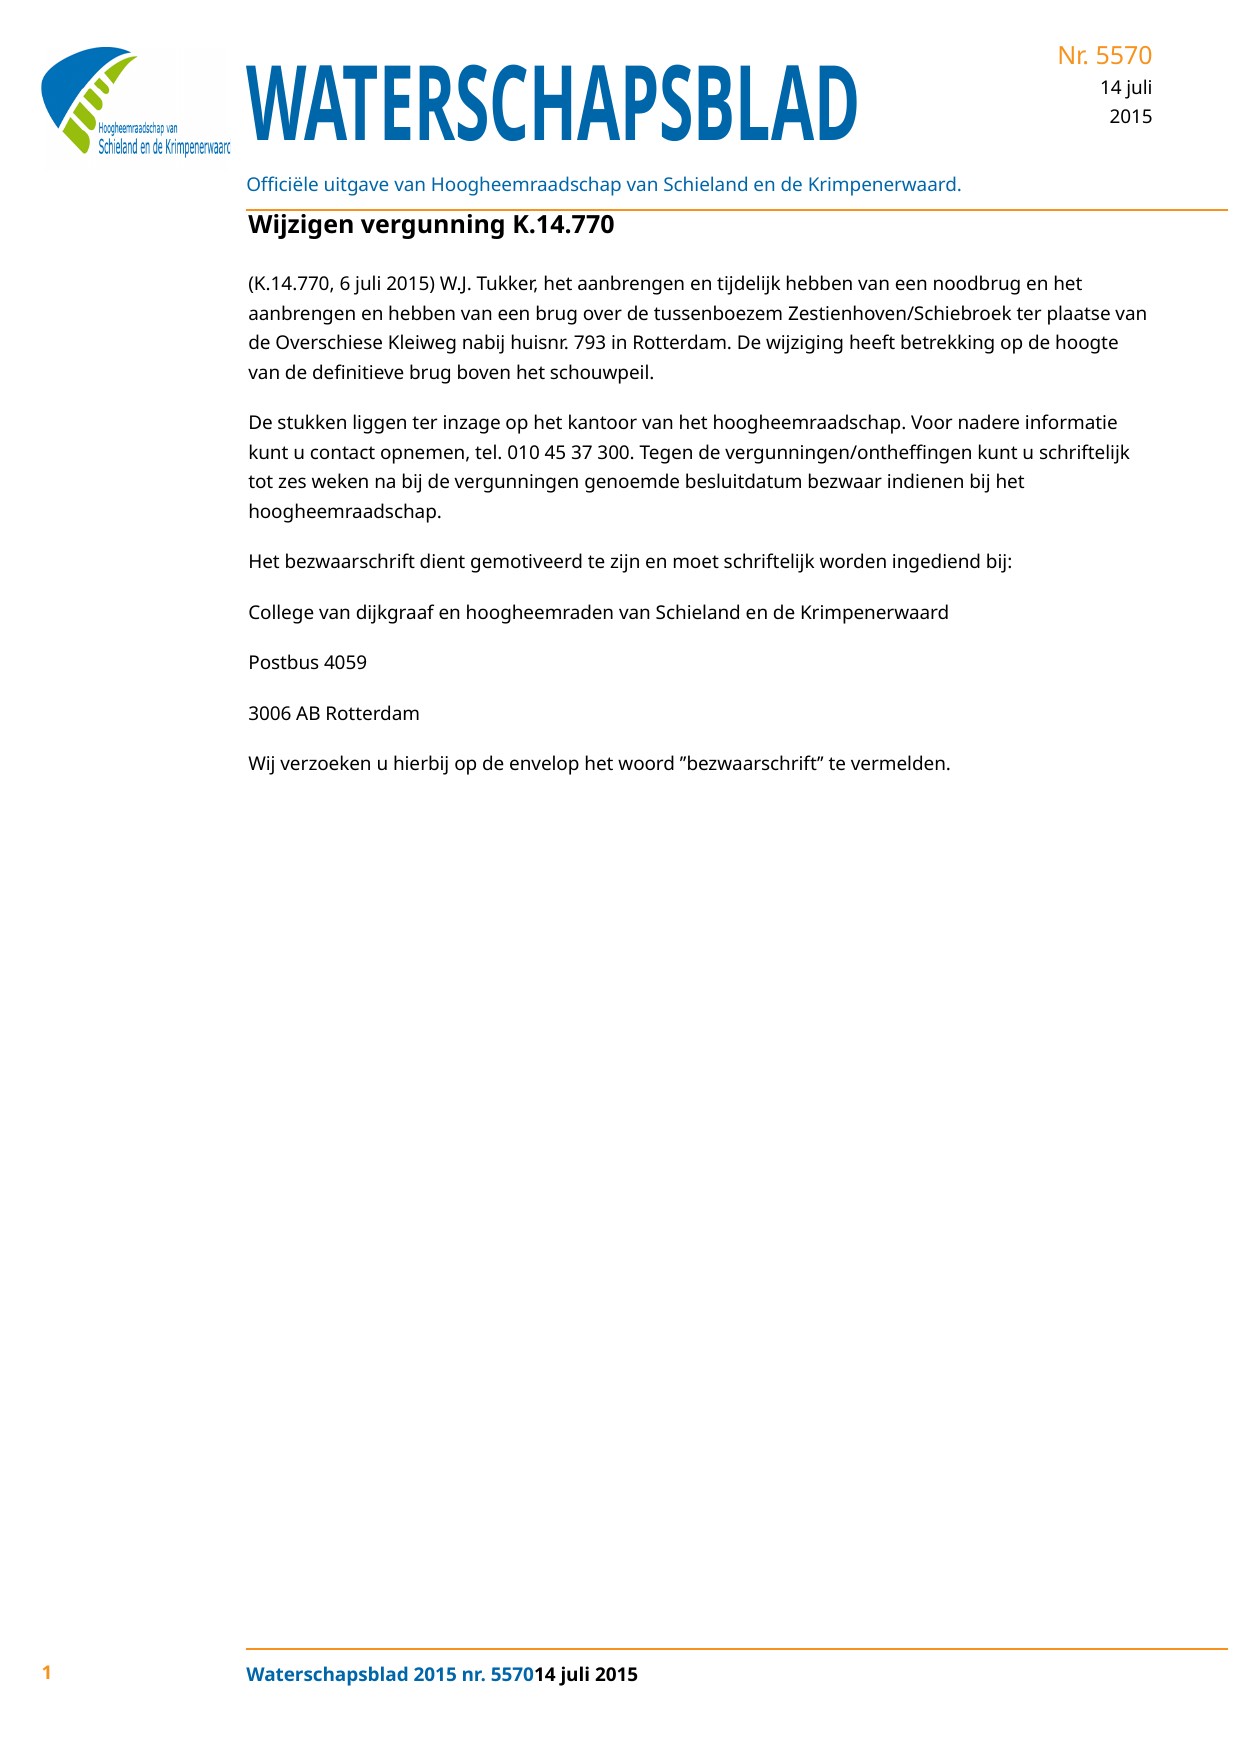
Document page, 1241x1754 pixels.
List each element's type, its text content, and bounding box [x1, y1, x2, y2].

text Postbus 4059 [248, 649, 1152, 675]
text 3006 AB Rotterdam [248, 700, 1152, 726]
text Wij verzoeken u hierbij op de envelop het woord ’’bezwaarschrift’’ te vermelden. [248, 750, 1152, 776]
text (K.14.770, 6 juli 2015) W.J. Tukker, het aanbrengen en tijdelijk hebben van een noodbrug en het aanbrengen en hebben van een brug over de tussenboezem Zestienhoven/Schiebroek ter plaatse van de Overschiese Kleiweg nabij huisnr. 793 in Rotterdam. De wijziging heeft betrekking op de hoogte van de definitieve brug boven het schouwpeil. [248, 270, 1152, 385]
text Wijzigen vergunning K.14.770 [248, 211, 1152, 241]
text College van dijkgraaf en hoogheemraden van Schieland en de Krimpenerwaard [248, 599, 1152, 625]
picture [41, 47, 231, 172]
text Het bezwaarschrift dient gemotiveerd te zijn en moet schriftelijk worden ingediend bij: [248, 549, 1152, 574]
text De stukken liggen ter inzage op het kantoor van het hoogheemraadschap. Voor nadere informatie kunt u contact opnemen, tel. 010 45 37 300. Tegen de vergunningen/ontheffingen kunt u schriftelijk tot zes weken na bij de vergunningen genoemde besluitdatum bezwaar indienen bij het hoogheemraadschap. [248, 409, 1152, 524]
